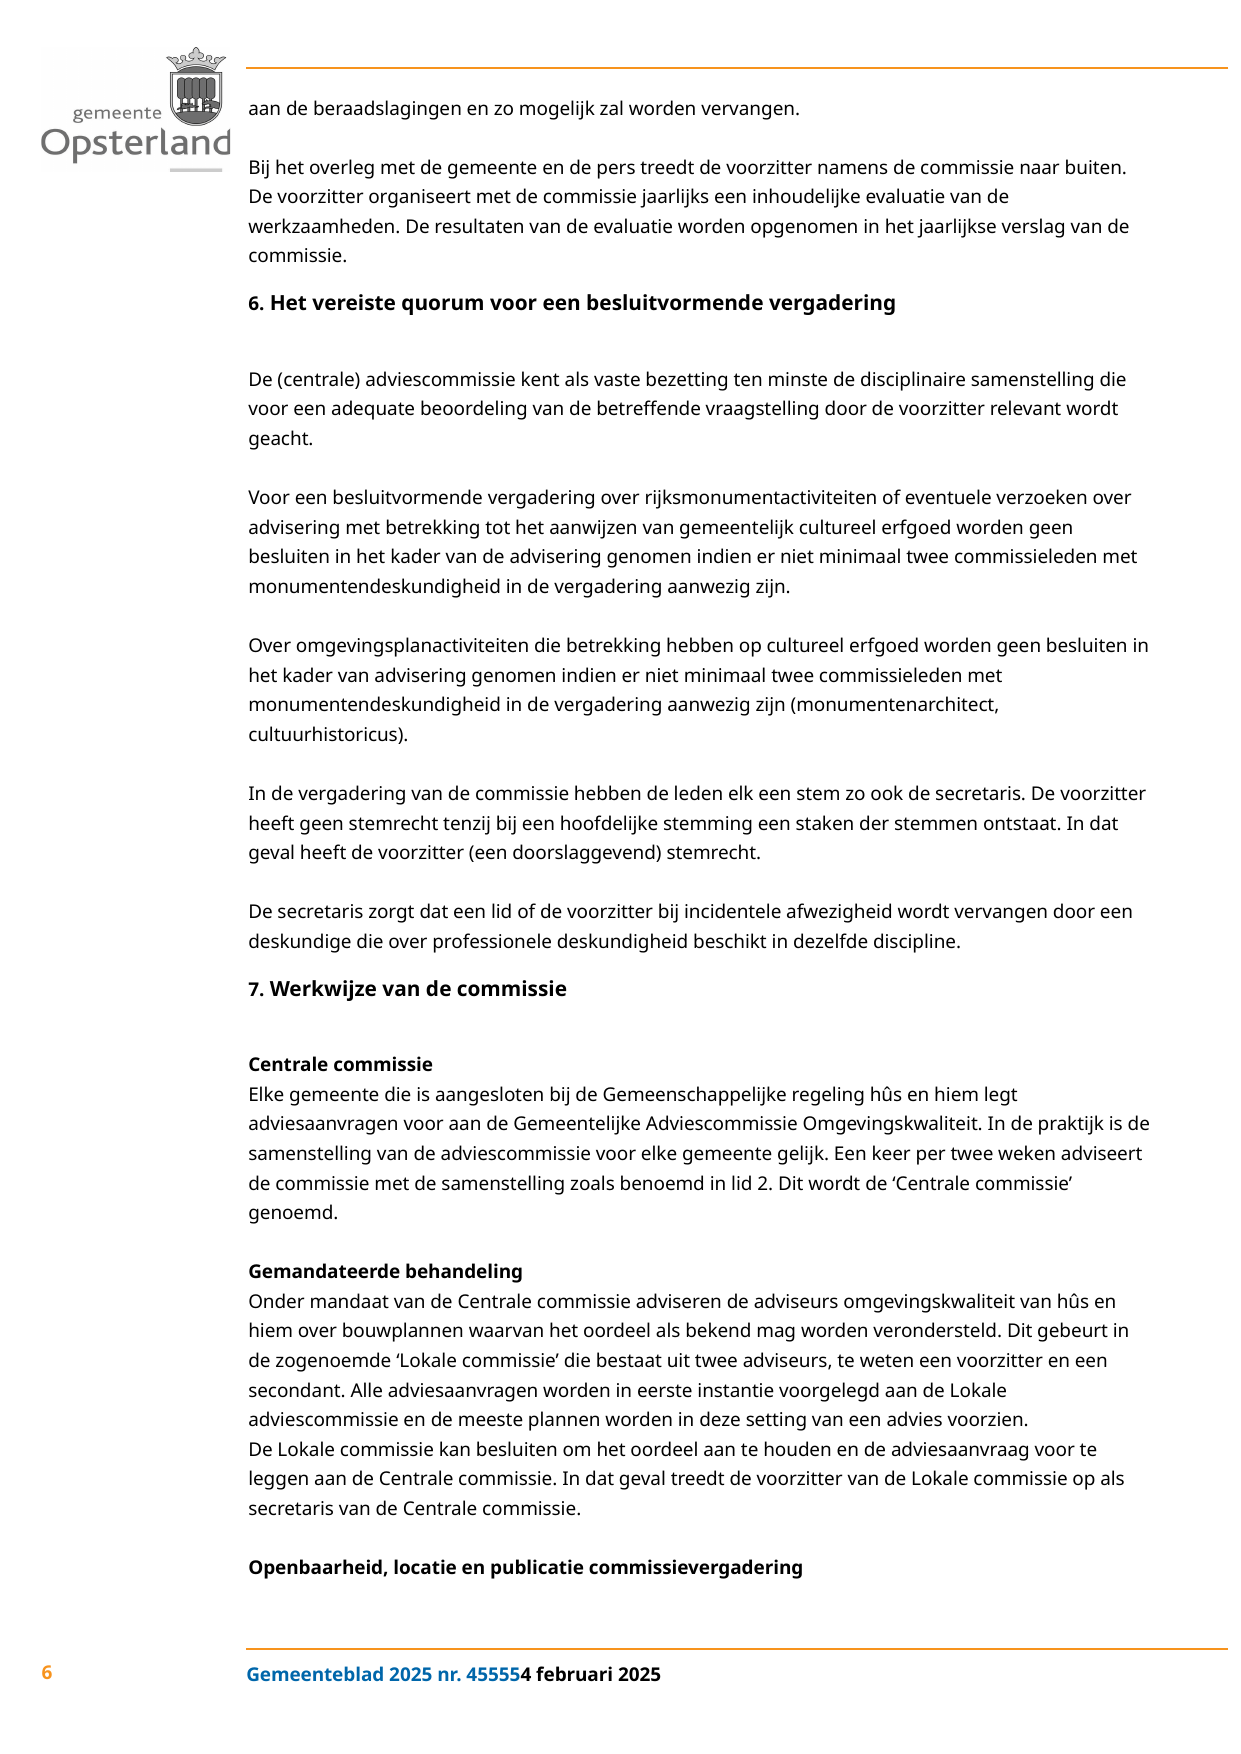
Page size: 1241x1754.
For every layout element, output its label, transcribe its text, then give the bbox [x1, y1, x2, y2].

text Over omgevingsplanactiviteiten die betrekking hebben op cultureel erfgoed worden geen besluiten in het kader van advisering genomen indien er niet minimaal twee commissieleden met monumentendeskundigheid in de vergadering aanwezig zijn (monumentenarchitect, cultuurhistoricus). [248, 632, 1152, 747]
text Elke gemeente die is aangesloten bij de Gemeenschappelijke regeling hûs en hiem legt adviesaanvragen voor aan de Gemeentelijke Adviescommissie Omgevingskwaliteit. In de praktijk is de samenstelling van de adviescommissie voor elke gemeente gelijk. Een keer per twee weken adviseert de commissie met de samenstelling zoals benoemd in lid 2. Dit wordt de ‘Centrale commissie’ genoemd. [248, 1081, 1152, 1225]
text Voor een besluitvormende vergadering over rijksmonumentactiviteiten of eventuele verzoeken over advisering met betrekking tot het aanwijzen van gemeentelijk cultureel erfgoed worden geen besluiten in het kader van de advisering genomen indien er niet minimaal twee commissieleden met monumentendeskundigheid in de vergadering aanwezig zijn. [248, 484, 1152, 599]
text Openbaarheid, locatie en publicatie commissievergadering [248, 1554, 1152, 1580]
text In de vergadering van de commissie hebben de leden elk een stem zo ook de secretaris. De voorzitter heeft geen stemrecht tenzij bij een hoofdelijke stemming een staken der stemmen ontstaat. In dat geval heeft de voorzitter (een doorslaggevend) stemrecht. [248, 780, 1152, 865]
text De secretaris zorgt dat een lid of de voorzitter bij incidentele afwezigheid wordt vervangen door een deskundige die over professionele deskundigheid beschikt in dezelfde discipline. [248, 898, 1152, 954]
picture [41, 47, 231, 172]
text Centrale commissie [248, 1051, 1152, 1077]
text 6. Het vereiste quorum voor een besluitvormende vergadering [248, 288, 1152, 317]
text Bij het overleg met de gemeente en de pers treedt de voorzitter namens de commissie naar buiten. De voorzitter organiseert met de commissie jaarlijks een inhoudelijke evaluatie van de werkzaamheden. De resultaten van de evaluatie worden opgenomen in het jaarlijkse verslag van de commissie. [248, 154, 1152, 268]
text 7. Werkwijze van de commissie [248, 974, 1152, 1002]
text De Lokale commissie kan besluiten om het oordeel aan te houden en de adviesaanvraag voor te leggen aan de Centrale commissie. In dat geval treedt de voorzitter van de Lokale commissie op als secretaris van de Centrale commissie. [248, 1436, 1152, 1521]
text De (centrale) adviescommissie kent als vaste bezetting ten minste de disciplinaire samenstelling die voor een adequate beoordeling van de betreﬀende vraagstelling door de voorzitter relevant wordt geacht. [248, 366, 1152, 451]
text Onder mandaat van de Centrale commissie adviseren de adviseurs omgevingskwaliteit van hûs en hiem over bouwplannen waarvan het oordeel als bekend mag worden verondersteld. Dit gebeurt in de zogenoemde ‘Lokale commissie’ die bestaat uit twee adviseurs, te weten een voorzitter en een secondant. Alle adviesaanvragen worden in eerste instantie voorgelegd aan de Lokale adviescommissie en de meeste plannen worden in deze setting van een advies voorzien. [248, 1288, 1152, 1432]
text aan de beraadslagingen en zo mogelijk zal worden vervangen. [248, 95, 1152, 121]
text Gemandateerde behandeling [248, 1258, 1152, 1284]
